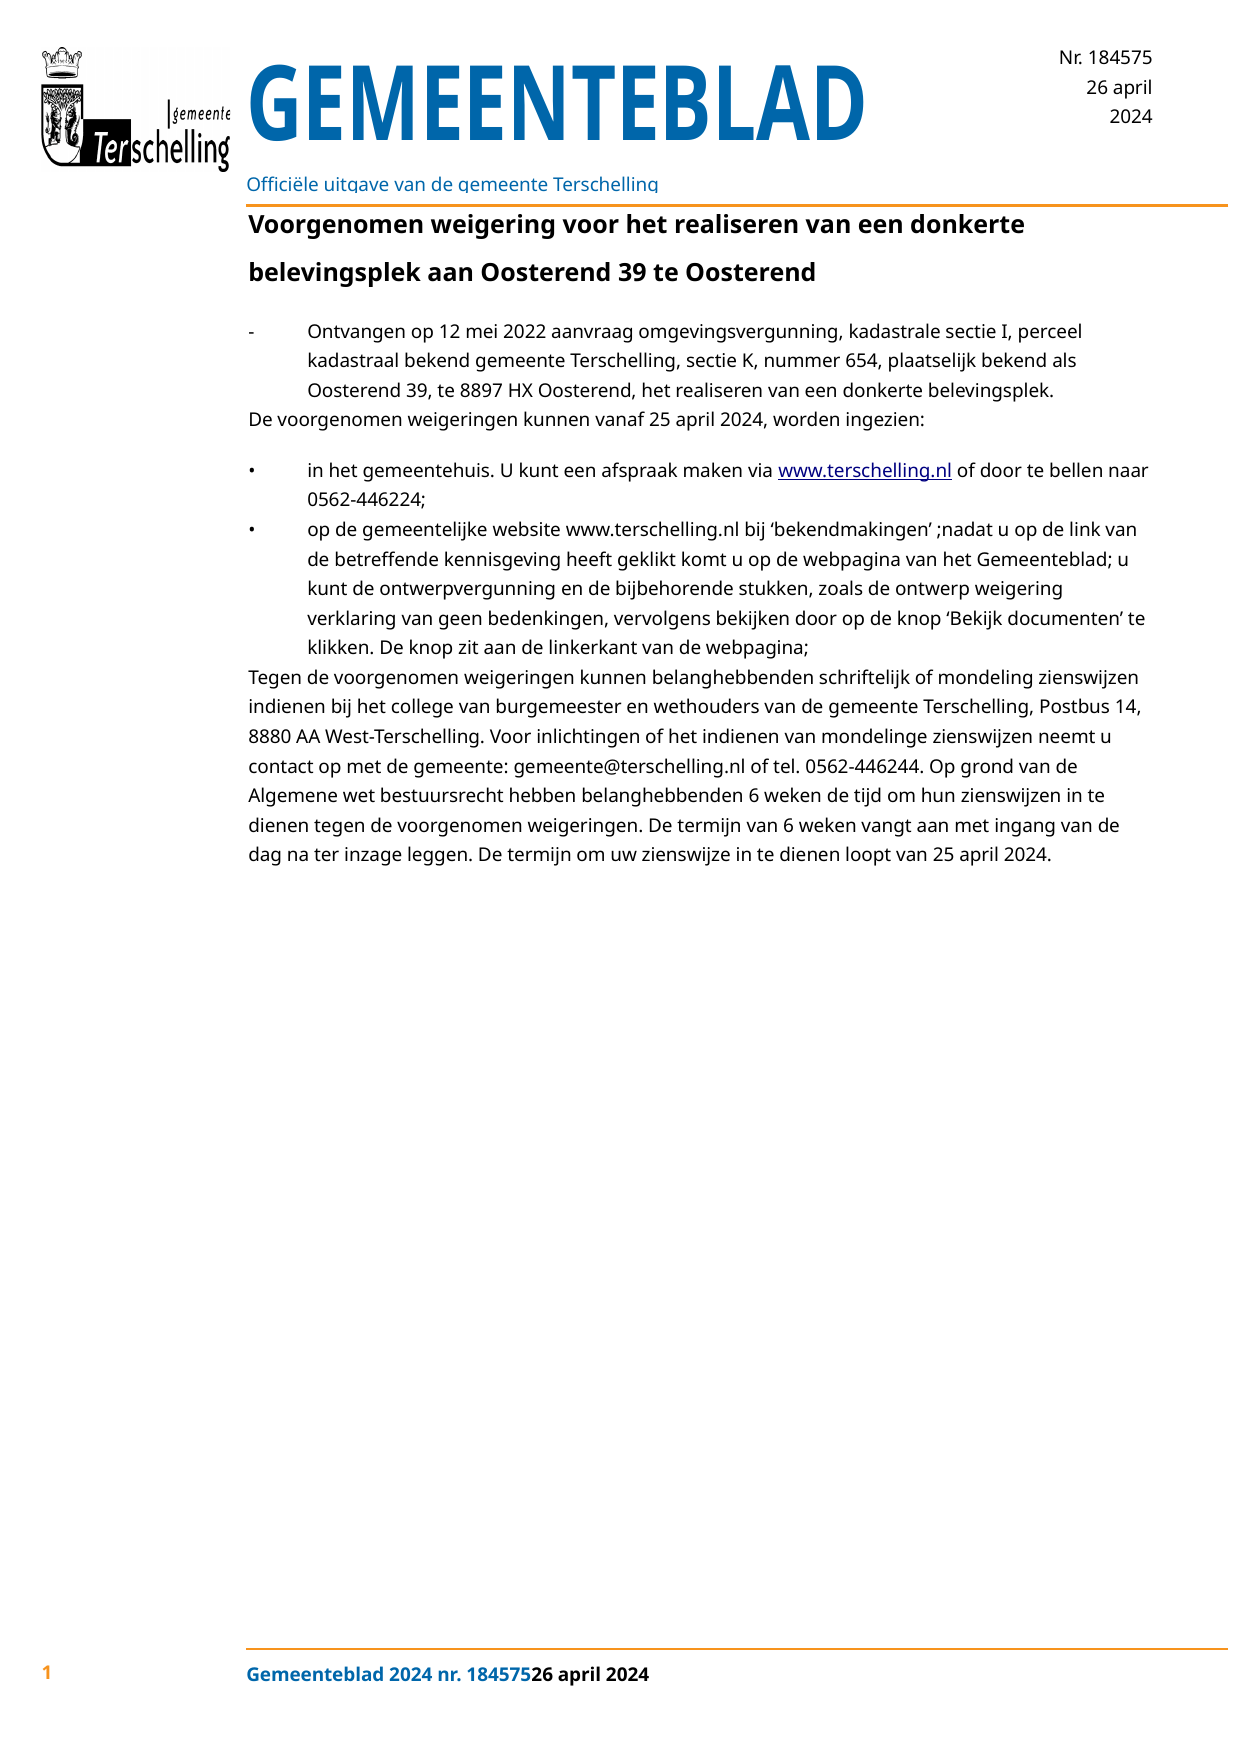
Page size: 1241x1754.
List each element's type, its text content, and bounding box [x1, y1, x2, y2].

picture [41, 47, 231, 172]
text Tegen de voorgenomen weigeringen kunnen belanghebbenden schriftelijk of mondeling zienswijzen indienen bij het college van burgemeester en wethouders van de gemeente Terschelling, Postbus 14, 8880 AA West-Terschelling. Voor inlichtingen of het indienen van mondelinge zienswijzen neemt u contact op met de gemeente: gemeente@terschelling.nl of tel. 0562-446244. Op grond van de Algemene wet bestuursrecht hebben belanghebbenden 6 weken de tijd om hun zienswijzen in te dienen tegen de voorgenomen weigeringen. De termijn van 6 weken vangt aan met ingang van de dag na ter inzage leggen. De termijn om uw zienswijze in te dienen loopt van 25 april 2024. [248, 664, 1152, 867]
list Ontvangen op 12 mei 2022 aanvraag omgevingsvergunning, kadastrale sectie I, perceel kadastraal bekend gemeente Terschelling, sectie K, nummer 654, plaatselijk bekend als Oosterend 39, te 8897 HX Oosterend, het realiseren van een donkerte belevingsplek. [248, 318, 1152, 403]
text De voorgenomen weigeringen kunnen vanaf 25 april 2024, worden ingezien: [248, 407, 1152, 432]
text Voorgenomen weigering voor het realiseren van een donkerte belevingsplek aan Oosterend 39 te Oosterend [248, 207, 1152, 288]
list in het gemeentehuis. U kunt een afspraak maken via www.terschelling.nl of door te bellen naar 0562-446224; [248, 457, 1152, 512]
list op de gemeentelijke website www.terschelling.nl bij ‘bekendmakingen’ ;nadat u op de link van de betreffende kennisgeving heeft geklikt komt u op de webpagina van het Gemeenteblad; u kunt de ontwerpvergunning en de bijbehorende stukken, zoals de ontwerp weigering verklaring van geen bedenkingen, vervolgens bekijken door op de knop ‘Bekijk documenten’ te klikken. De knop zit aan de linkerkant van de webpagina; [248, 516, 1152, 660]
